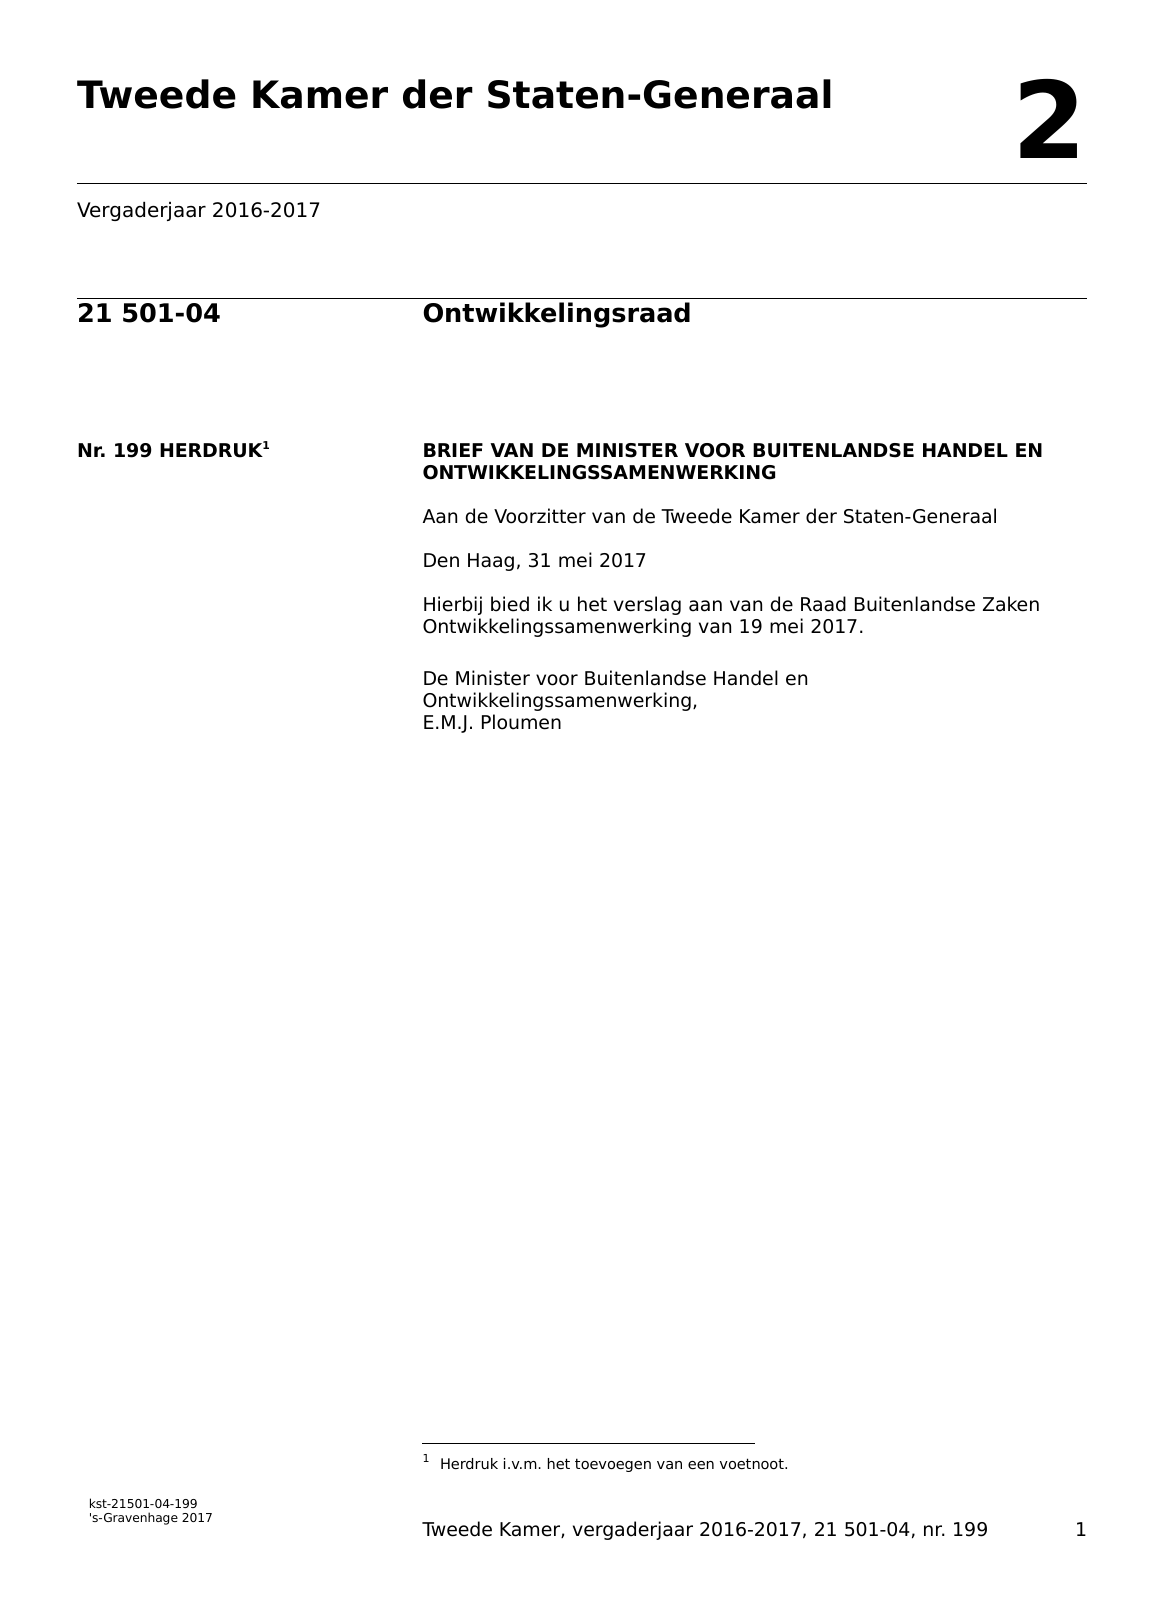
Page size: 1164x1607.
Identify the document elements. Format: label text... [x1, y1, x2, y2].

table_header Tweede Kamer der Staten-Generaal [77, 59, 886, 183]
text kst-21501-04-199 [88, 1497, 323, 1511]
table_header 2 [886, 59, 1087, 183]
text De Minister voor Buitenlandse Handel en Ontwikkelingssamenwerking, E.M.J. Ploumen [422, 668, 1087, 734]
text Herdruk i.v.m. het toevoegen van een voetnoot. [422, 1452, 1087, 1474]
text 's-Gravenhage 2017 [88, 1511, 323, 1525]
text Den Haag, 31 mei 2017 [422, 550, 1087, 572]
subtitle Nr. 199 HERDRUK BRIEF VAN DE MINISTER VOOR BUITENLANDSE HANDEL EN ONTWIKKELINGSSAMENWERKING [77, 440, 1087, 484]
subtitle 21 501-04 Ontwikkelingsraad [77, 299, 1087, 329]
text Aan de Voorzitter van de Tweede Kamer der Staten-Generaal [422, 506, 1087, 528]
table_cell Vergaderjaar 2016-2017 [77, 184, 1087, 298]
text Hierbij bied ik u het verslag aan van de Raad Buitenlandse Zaken Ontwikkelingssamenwerking van 19 mei 2017. [422, 594, 1087, 638]
